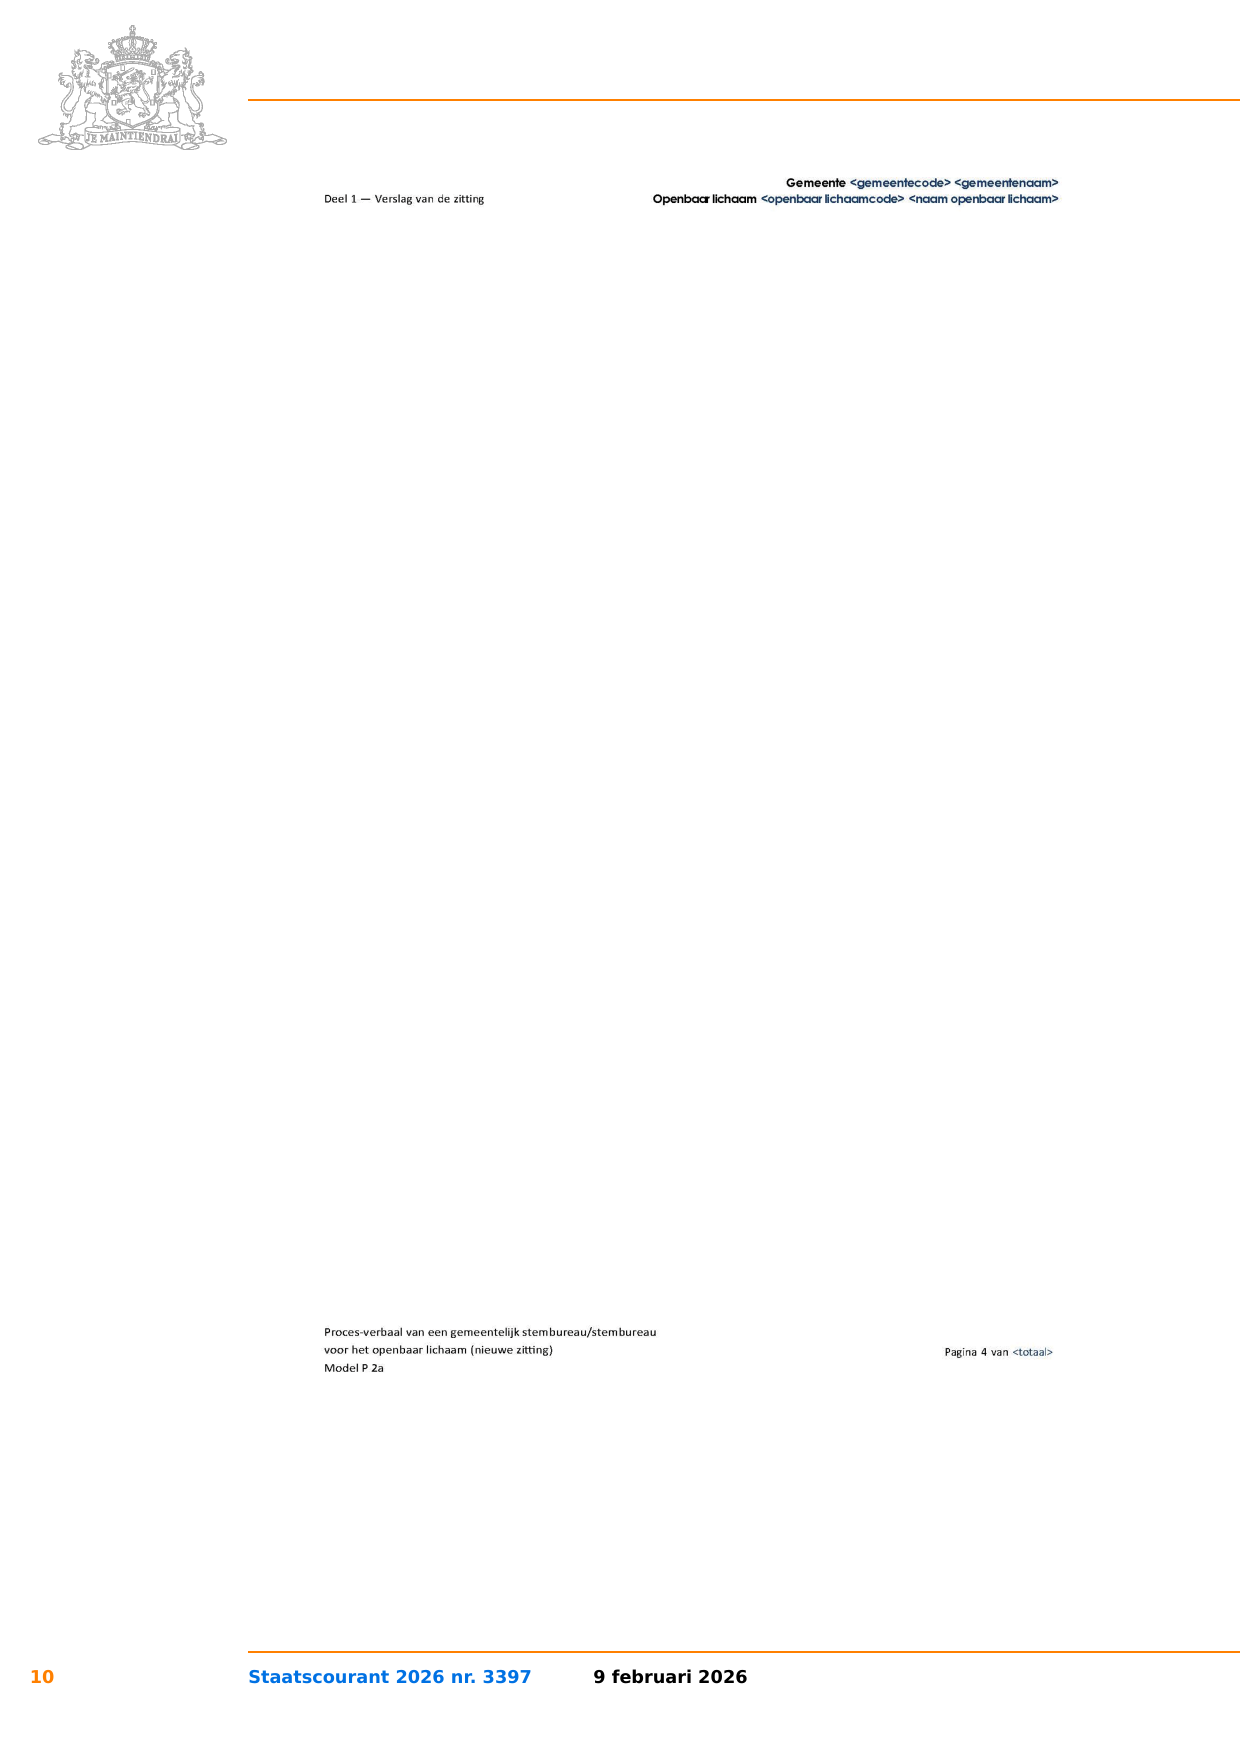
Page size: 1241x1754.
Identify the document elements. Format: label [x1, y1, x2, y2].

picture [38, 25, 227, 150]
picture [248, 151, 1134, 1404]
